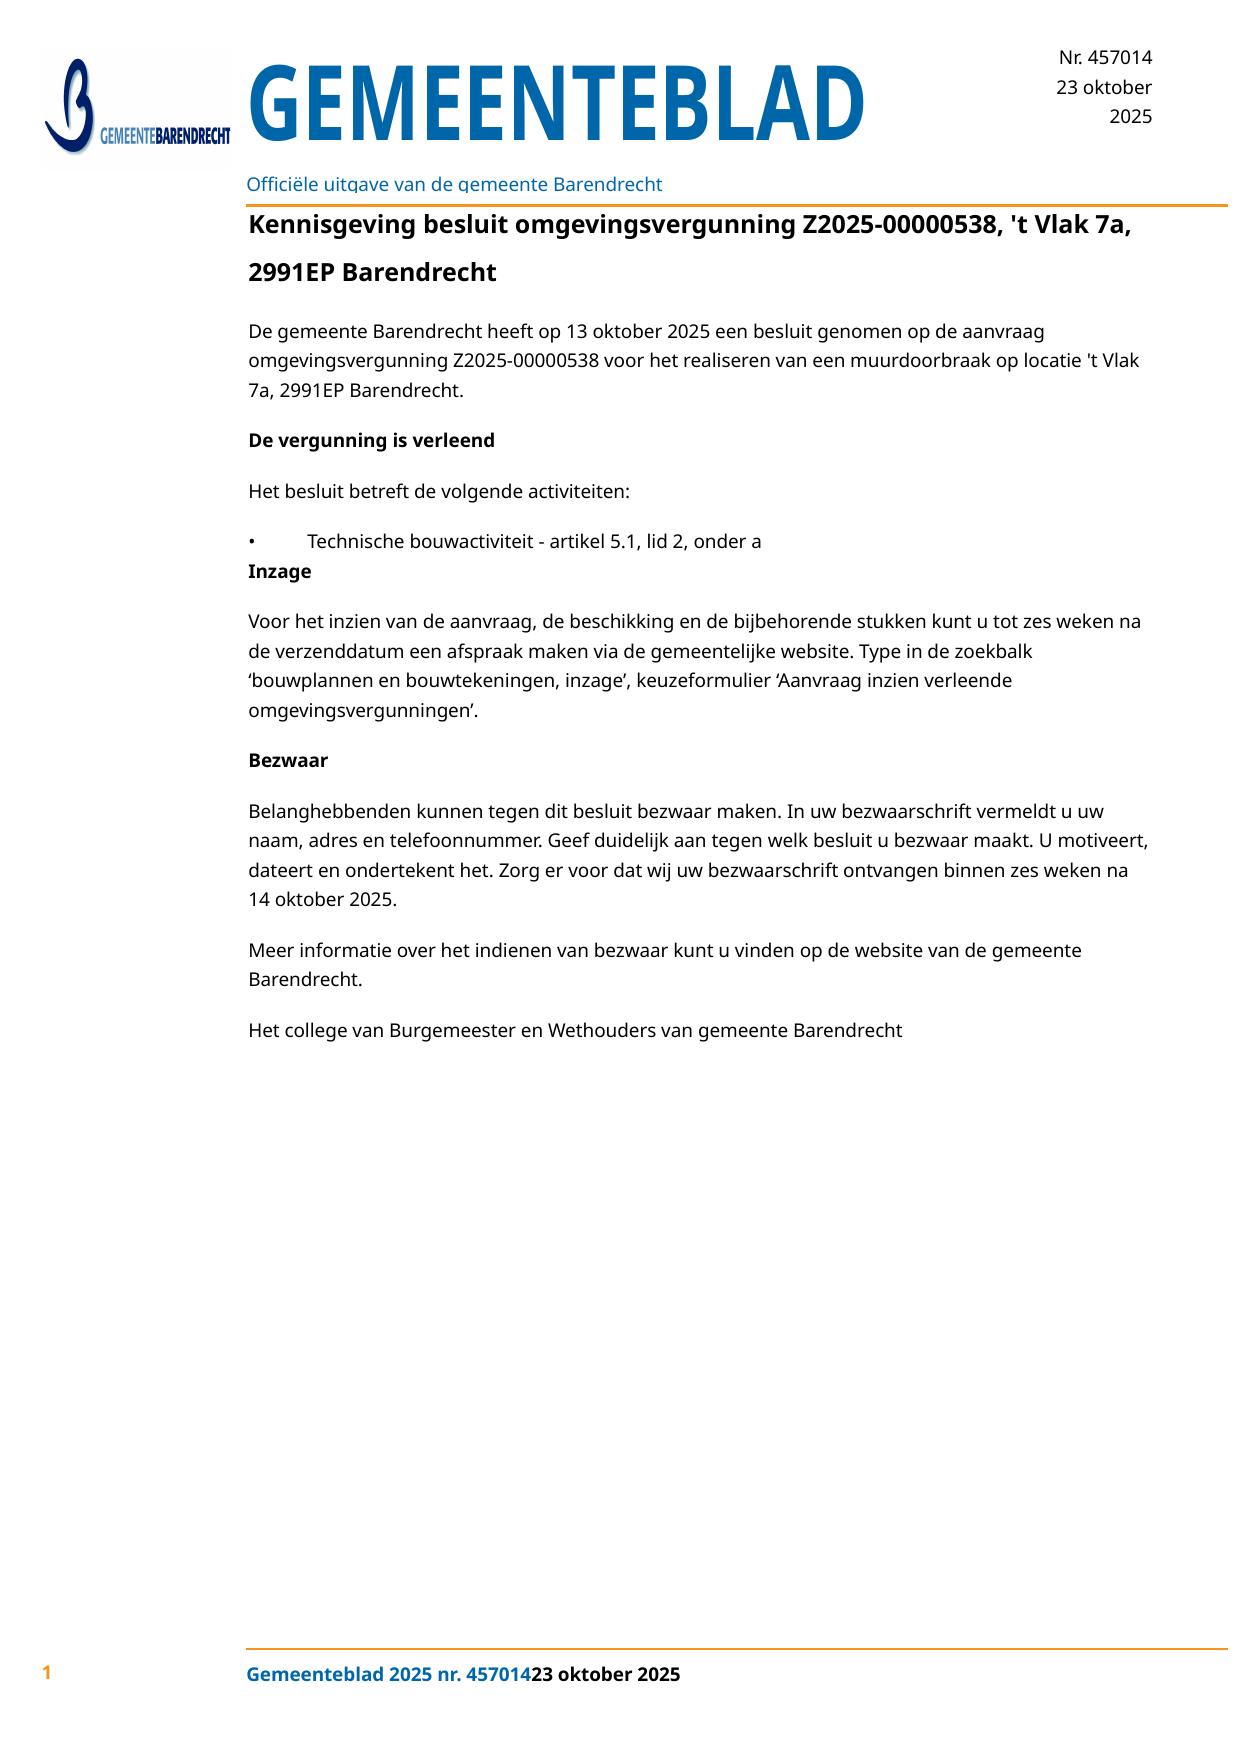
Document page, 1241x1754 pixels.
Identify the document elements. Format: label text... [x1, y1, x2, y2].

text Belanghebbenden kunnen tegen dit besluit bezwaar maken. In uw bezwaarschrift vermeldt u uw naam, adres en telefoonnummer. Geef duidelijk aan tegen welk besluit u bezwaar maakt. U motiveert, dateert en ondertekent het. Zorg er voor dat wij uw bezwaarschrift ontvangen binnen zes weken na 14 oktober 2025. [248, 798, 1152, 912]
text Meer informatie over het indienen van bezwaar kunt u vinden op de website van de gemeente Barendrecht. [248, 937, 1152, 992]
picture [41, 47, 231, 172]
text Het college van Burgemeester en Wethouders van gemeente Barendrecht [248, 1017, 1152, 1043]
text Inzage [248, 558, 1152, 584]
text Voor het inzien van de aanvraag, de beschikking en de bijbehorende stukken kunt u tot zes weken na de verzenddatum een afspraak maken via de gemeentelijke website. Type in de zoekbalk ‘bouwplannen en bouwtekeningen, inzage’, keuzeformulier ‘Aanvraag inzien verleende omgevingsvergunningen’. [248, 608, 1152, 723]
text Het besluit betreft de volgende activiteiten: [248, 478, 1152, 504]
text Kennisgeving besluit omgevingsvergunning Z2025-00000538, 't Vlak 7a, 2991EP Barendrecht [248, 207, 1152, 288]
text De gemeente Barendrecht heeft op 13 oktober 2025 een besluit genomen op de aanvraag omgevingsvergunning Z2025-00000538 voor het realiseren van een muurdoorbraak op locatie 't Vlak 7a, 2991EP Barendrecht. [248, 318, 1152, 403]
text De vergunning is verleend [248, 427, 1152, 453]
list Technische bouwactiviteit - artikel 5.1, lid 2, onder a [248, 528, 1152, 554]
text Bezwaar [248, 747, 1152, 773]
